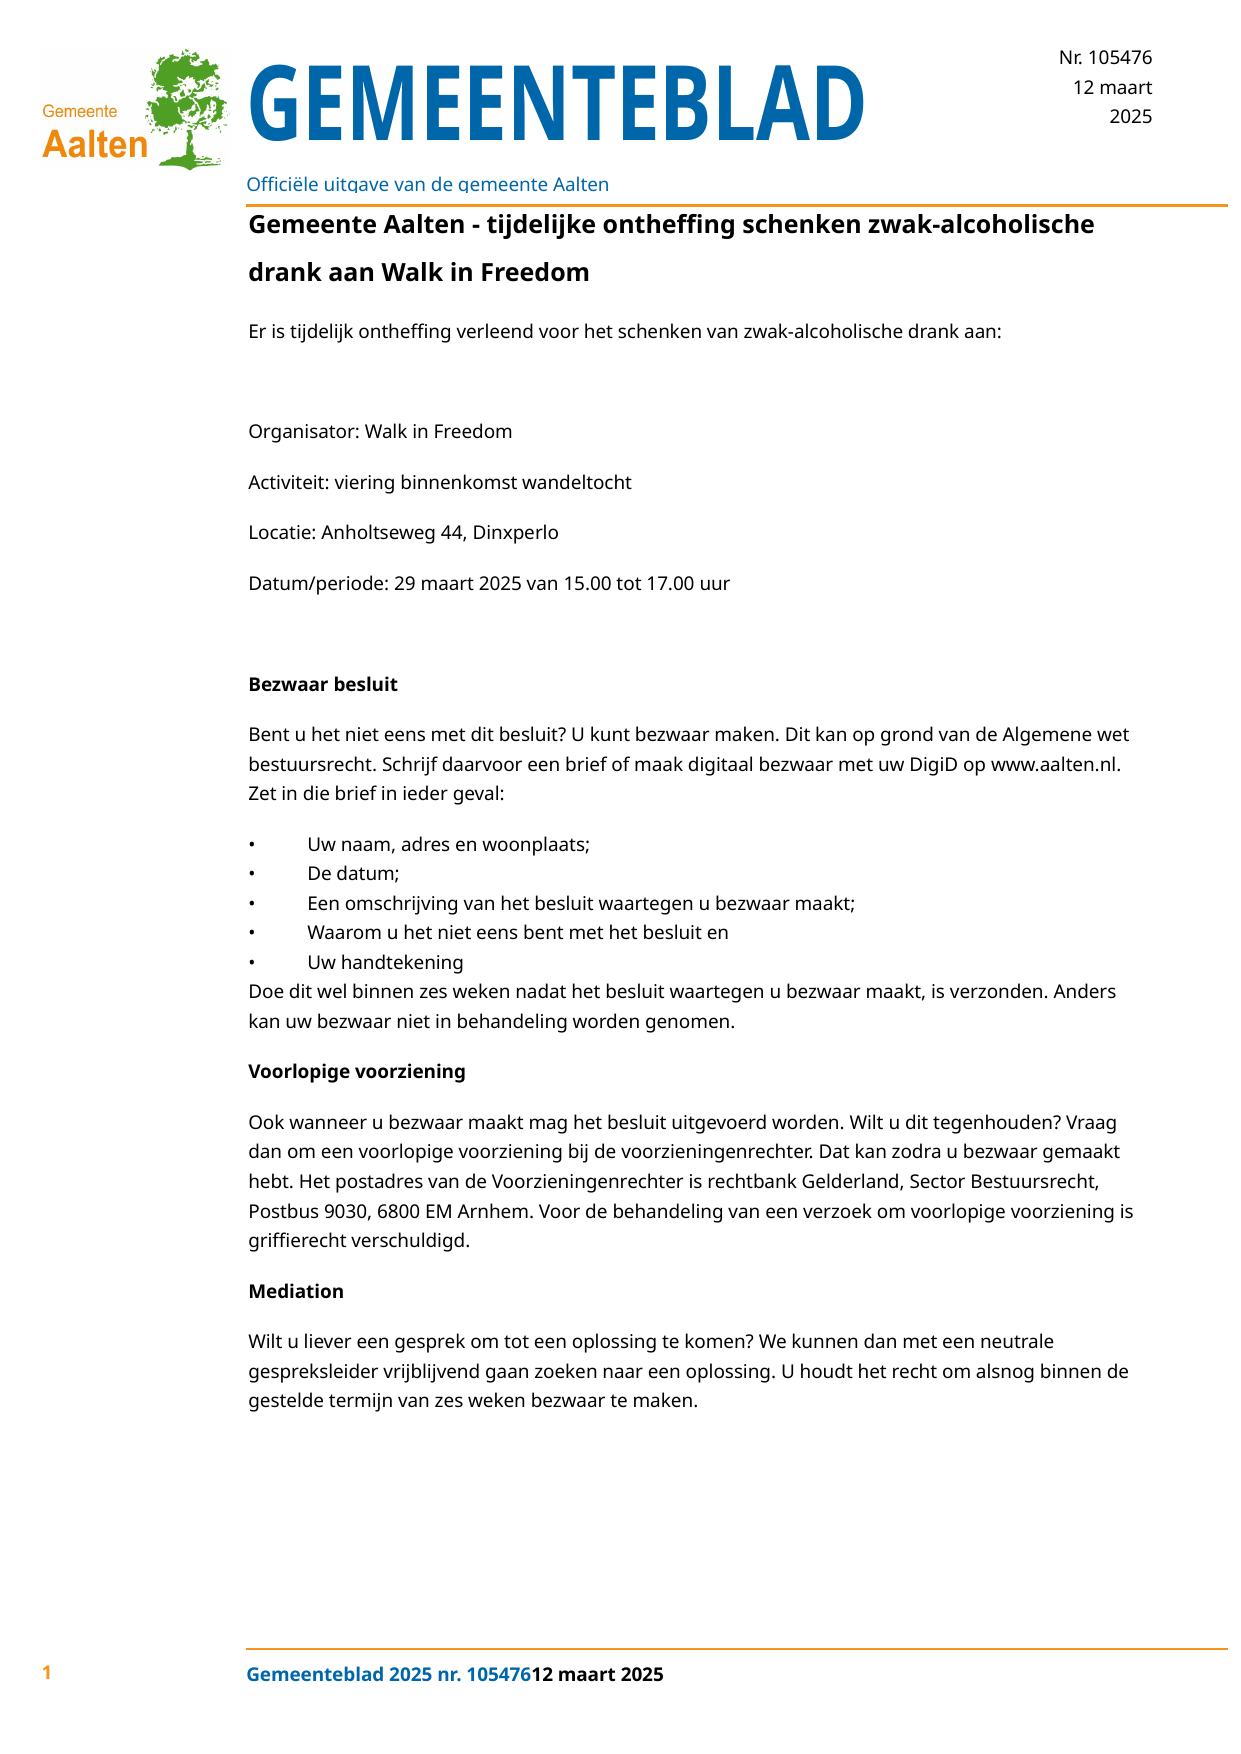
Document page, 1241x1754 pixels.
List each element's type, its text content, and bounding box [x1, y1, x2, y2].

text Organisator: Walk in Freedom [248, 419, 1152, 444]
list Uw naam, adres en woonplaats; [248, 831, 1152, 857]
text Locatie: Anholtseweg 44, Dinxperlo [248, 519, 1152, 545]
text Datum/periode: 29 maart 2025 van 15.00 tot 17.00 uur [248, 570, 1152, 596]
text Voorlopige voorziening [248, 1059, 1152, 1084]
text Er is tijdelijk ontheffing verleend voor het schenken van zwak-alcoholische drank aan: [248, 318, 1152, 344]
list Waarom u het niet eens bent met het besluit en [248, 919, 1152, 945]
picture [41, 47, 231, 172]
text Mediation [248, 1278, 1152, 1304]
text Wilt u liever een gesprek om tot een oplossing te komen? We kunnen dan met een neutrale gespreksleider vrijblijvend gaan zoeken naar een oplossing. U houdt het recht om alsnog binnen de gestelde termijn van zes weken bezwaar te maken. [248, 1328, 1152, 1413]
list Uw handtekening [248, 949, 1152, 975]
text Ook wanneer u bezwaar maakt mag het besluit uitgevoerd worden. Wilt u dit tegenhouden? Vraag dan om een voorlopige voorziening bij de voorzieningenrechter. Dat kan zodra u bezwaar gemaakt hebt. Het postadres van de Voorzieningenrechter is rechtbank Gelderland, Sector Bestuursrecht, Postbus 9030, 6800 EM Arnhem. Voor de behandeling van een verzoek om voorlopige voorziening is griffierecht verschuldigd. [248, 1109, 1152, 1253]
text Doe dit wel binnen zes weken nadat het besluit waartegen u bezwaar maakt, is verzonden. Anders kan uw bezwaar niet in behandeling worden genomen. [248, 979, 1152, 1034]
list De datum; [248, 860, 1152, 886]
text Bent u het niet eens met dit besluit? U kunt bezwaar maken. Dit kan op grond van de Algemene wet bestuursrecht. Schrijf daarvoor een brief of maak digitaal bezwaar met uw DigiD op www.aalten.nl. Zet in die brief in ieder geval: [248, 721, 1152, 806]
text Activiteit: viering binnenkomst wandeltocht [248, 469, 1152, 495]
text Bezwaar besluit [248, 671, 1152, 697]
text Gemeente Aalten - tijdelijke ontheffing schenken zwak-alcoholische drank aan Walk in Freedom [248, 207, 1152, 288]
list Een omschrijving van het besluit waartegen u bezwaar maakt; [248, 890, 1152, 916]
